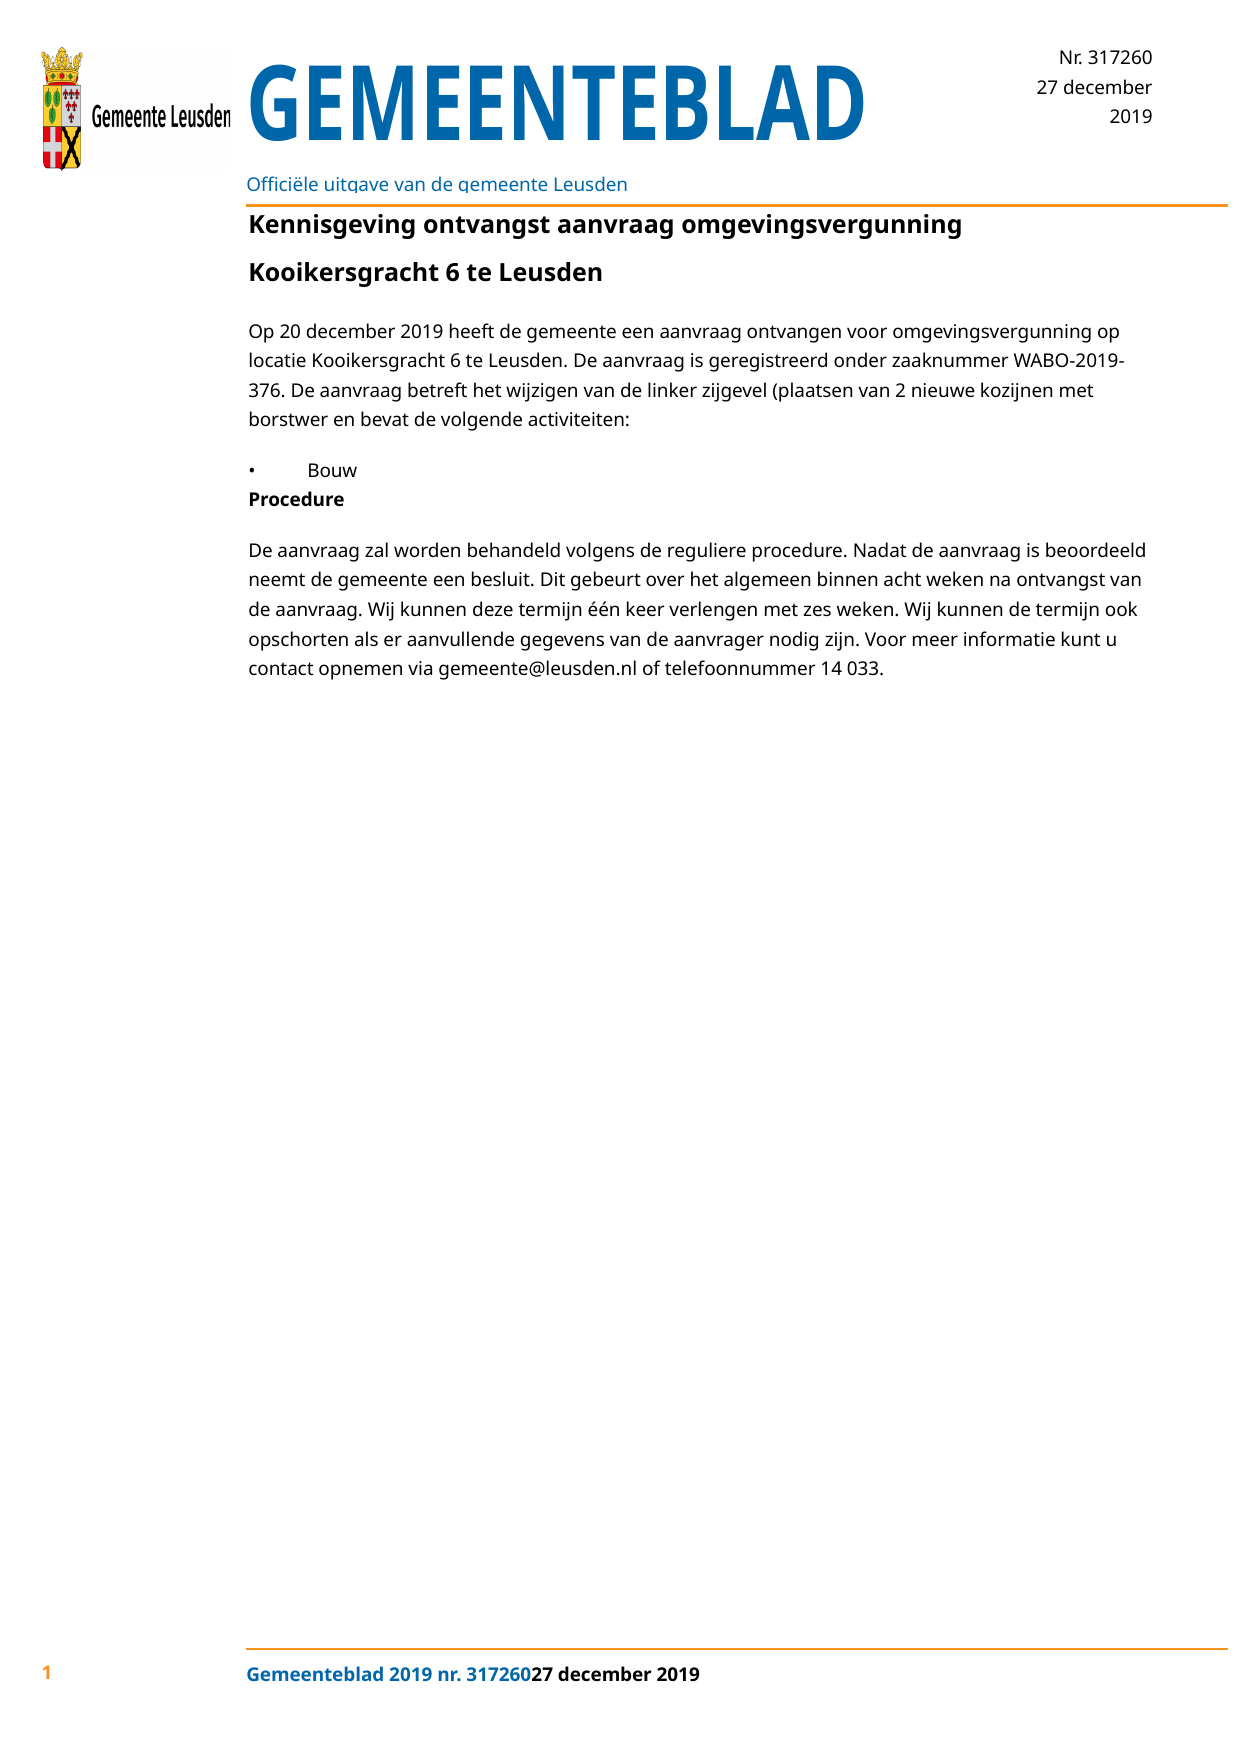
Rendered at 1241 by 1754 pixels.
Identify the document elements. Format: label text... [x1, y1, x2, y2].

text Op 20 december 2019 heeft de gemeente een aanvraag ontvangen voor omgevingsvergunning op locatie Kooikersgracht 6 te Leusden. De aanvraag is geregistreerd onder zaaknummer WABO-2019-376. De aanvraag betreft het wijzigen van de linker zijgevel (plaatsen van 2 nieuwe kozijnen met borstwer en bevat de volgende activiteiten: [248, 318, 1152, 432]
list Bouw [248, 457, 1152, 483]
text Procedure [248, 487, 1152, 512]
text De aanvraag zal worden behandeld volgens de reguliere procedure. Nadat de aanvraag is beoordeeld neemt de gemeente een besluit. Dit gebeurt over het algemeen binnen acht weken na ontvangst van de aanvraag. Wij kunnen deze termijn één keer verlengen met zes weken. Wij kunnen de termijn ook opschorten als er aanvullende gegevens van de aanvrager nodig zijn. Voor meer informatie kunt u contact opnemen via gemeente@leusden.nl of telefoonnummer 14 033. [248, 537, 1152, 681]
picture [41, 47, 231, 172]
text Kennisgeving ontvangst aanvraag omgevingsvergunning Kooikersgracht 6 te Leusden [248, 207, 1152, 288]
